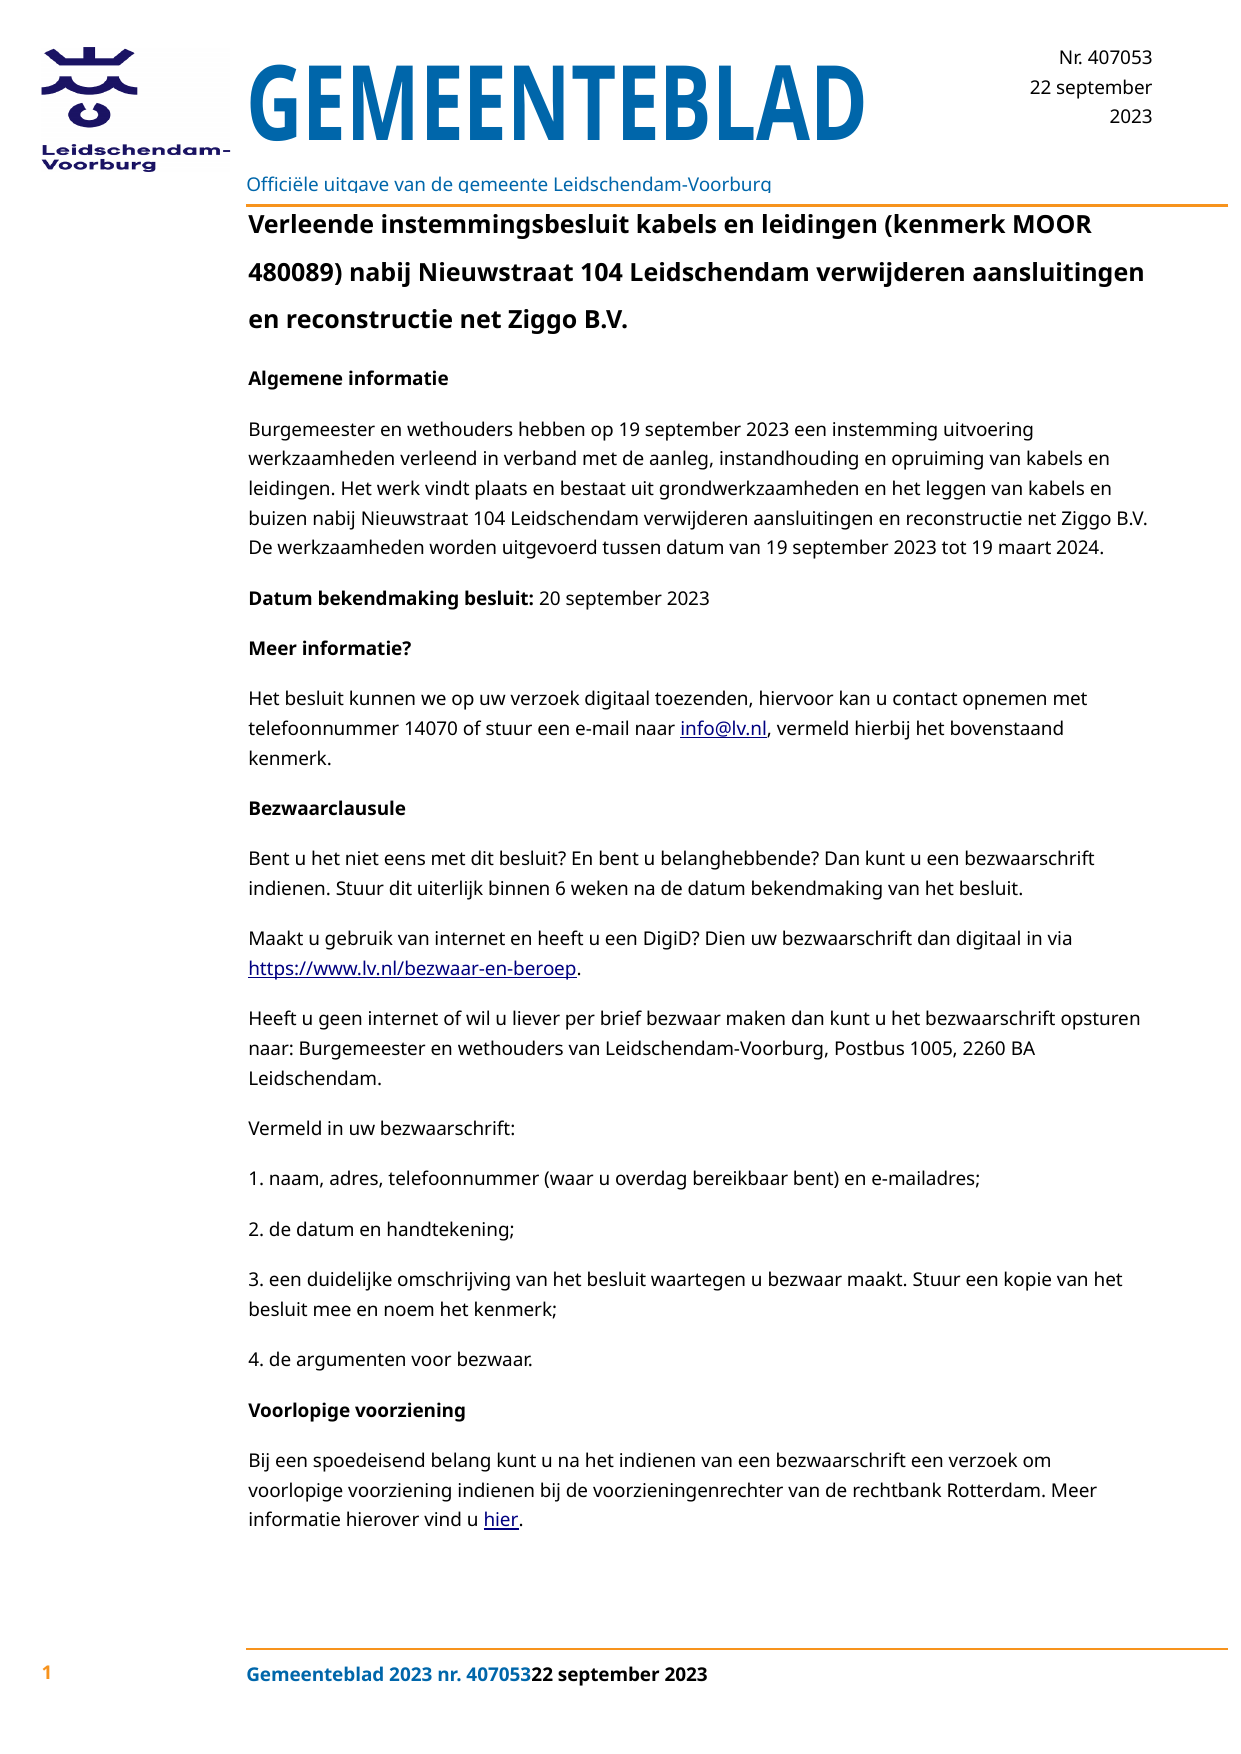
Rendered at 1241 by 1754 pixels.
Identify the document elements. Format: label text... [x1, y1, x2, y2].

text Bezwaarclausule [248, 795, 1152, 821]
text Datum bekendmaking besluit: 20 september 2023 [248, 585, 1152, 610]
text 3. een duidelijke omschrijving van het besluit waartegen u bezwaar maakt. Stuur een kopie van het besluit mee en noem het kenmerk; [248, 1266, 1152, 1322]
text Voorlopige voorziening [248, 1397, 1152, 1422]
text Burgemeester en wethouders hebben op 19 september 2023 een instemming uitvoering werkzaamheden verleend in verband met de aanleg, instandhouding en opruiming van kabels en leidingen. Het werk vindt plaats en bestaat uit grondwerkzaamheden en het leggen van kabels en buizen nabij Nieuwstraat 104 Leidschendam verwijderen aansluitingen en reconstructie net Ziggo B.V. De werkzaamheden worden uitgevoerd tussen datum van 19 september 2023 tot 19 maart 2024. [248, 416, 1152, 560]
text Meer informatie? [248, 635, 1152, 661]
text Algemene informatie [248, 366, 1152, 391]
text Vermeld in uw bezwaarschrift: [248, 1115, 1152, 1141]
text 1. naam, adres, telefoonnummer (waar u overdag bereikbaar bent) en e-mailadres; [248, 1166, 1152, 1191]
text Het besluit kunnen we op uw verzoek digitaal toezenden, hiervoor kan u contact opnemen met telefoonnummer 14070 of stuur een e-mail naar info@lv.nl, vermeld hierbij het bovenstaand kenmerk. [248, 686, 1152, 770]
text Heeft u geen internet of wil u liever per brief bezwaar maken dan kunt u het bezwaarschrift opsturen naar: Burgemeester en wethouders van Leidschendam-Voorburg, Postbus 1005, 2260 BA Leidschendam. [248, 1006, 1152, 1090]
text Bent u het niet eens met dit besluit? En bent u belanghebbende? Dan kunt u een bezwaarschrift indienen. Stuur dit uiterlijk binnen 6 weken na de datum bekendmaking van het besluit. [248, 846, 1152, 901]
text 2. de datum en handtekening; [248, 1216, 1152, 1242]
text Bij een spoedeisend belang kunt u na het indienen van een bezwaarschrift een verzoek om voorlopige voorziening indienen bij de voorzieningenrechter van de rechtbank Rotterdam. Meer informatie hierover vind u hier. [248, 1447, 1152, 1532]
text Verleende instemmingsbesluit kabels en leidingen (kenmerk MOOR 480089) nabij Nieuwstraat 104 Leidschendam verwijderen aansluitingen en reconstructie net Ziggo B.V. [248, 207, 1152, 336]
text Maakt u gebruik van internet en heeft u een DigiD? Dien uw bezwaarschrift dan digitaal in via https://www.lv.nl/bezwaar-en-beroep. [248, 926, 1152, 981]
picture [41, 47, 231, 172]
text 4. de argumenten voor bezwaar. [248, 1346, 1152, 1372]
